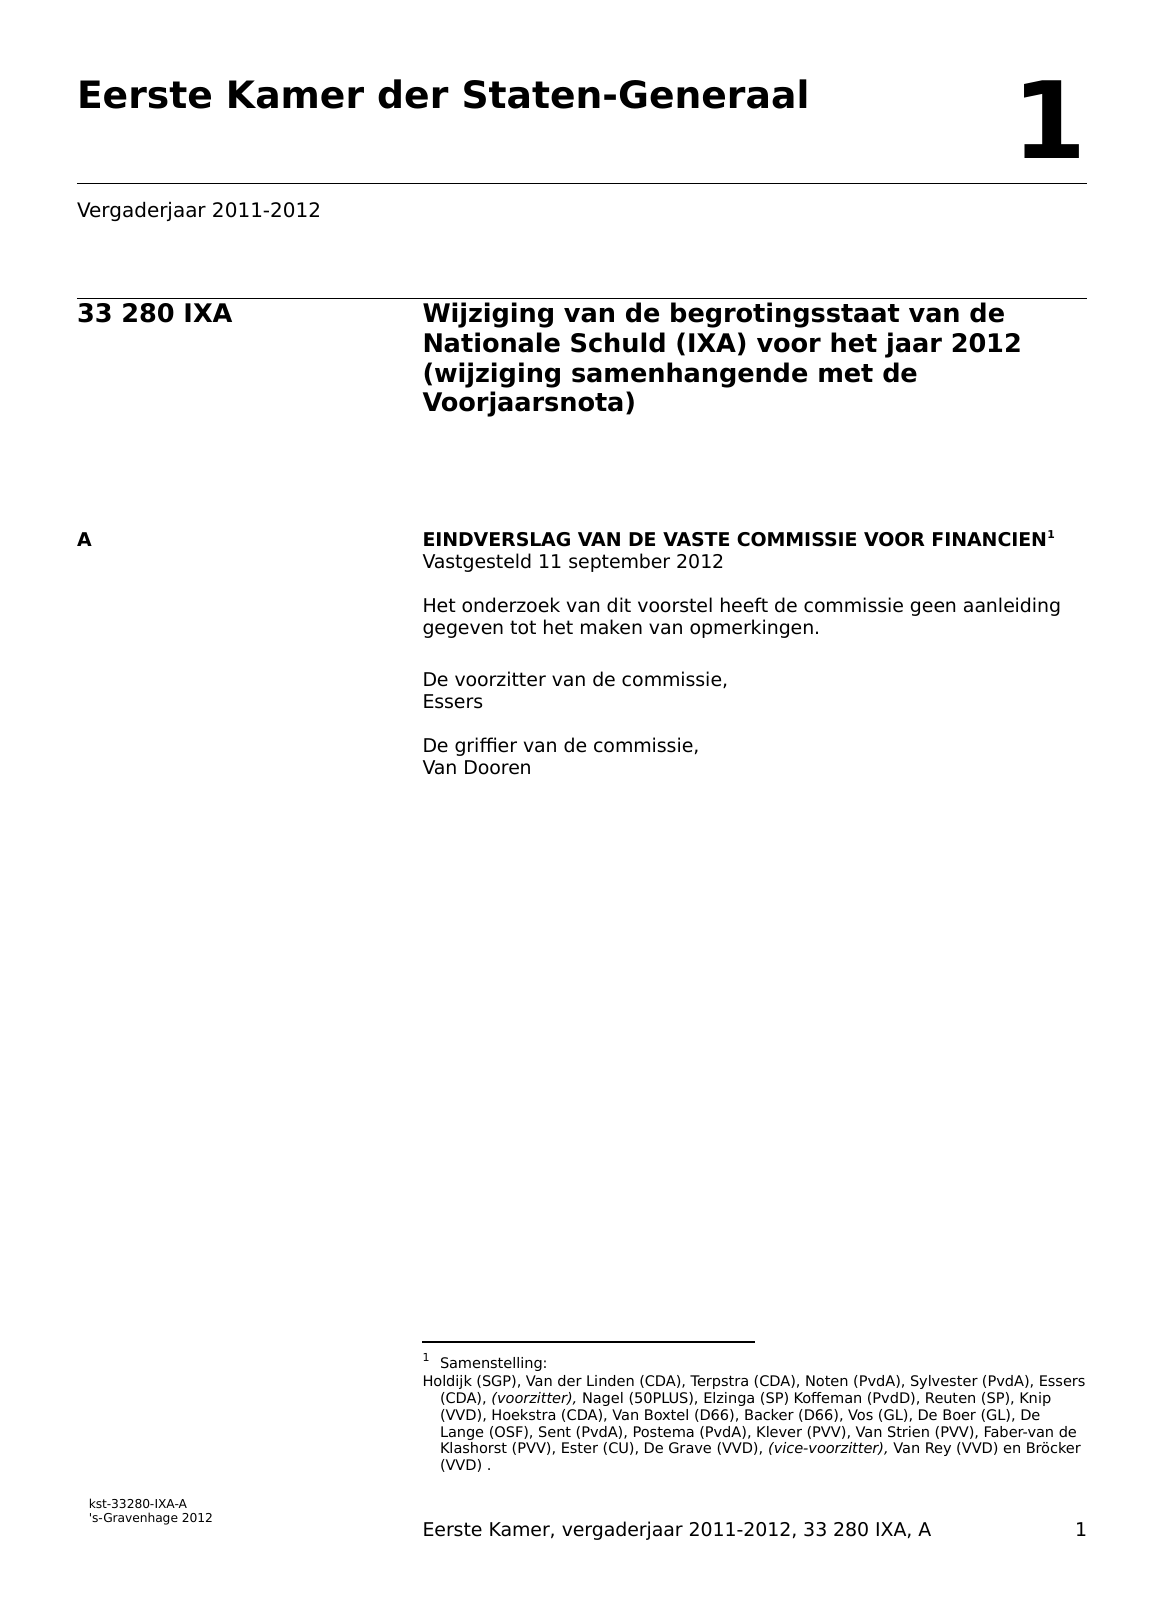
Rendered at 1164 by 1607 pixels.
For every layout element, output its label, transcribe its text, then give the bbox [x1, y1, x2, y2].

text Samenstelling: [422, 1351, 1087, 1373]
text De griffier van de commissie, Van Dooren [422, 735, 1087, 779]
table_header 1 [886, 59, 1087, 183]
text 's-Gravenhage 2012 [88, 1511, 323, 1525]
text kst-33280-IXA-A [88, 1497, 323, 1511]
text Vastgesteld 11 september 2012 [422, 551, 1087, 573]
table_cell Vergaderjaar 2011-2012 [77, 184, 1087, 298]
text De voorzitter van de commissie, Essers [422, 669, 1087, 713]
text Het onderzoek van dit voorstel heeft de commissie geen aanleiding gegeven tot het maken van opmerkingen. [422, 595, 1087, 639]
text Holdijk (SGP), Van der Linden (CDA), Terpstra (CDA), Noten (PvdA), Sylvester (PvdA), Essers (CDA), (voorzitter), Nagel (50PLUS), Elzinga (SP) Koffeman (PvdD), Reuten (SP), Knip (VVD), Hoekstra (CDA), Van Boxtel (D66), Backer (D66), Vos (GL), De Boer (GL), De Lange (OSF), Sent (PvdA), Postema (PvdA), Klever (PVV), Van Strien (PVV), Faber-van de Klashorst (PVV), Ester (CU), De Grave (VVD), (vice-voorzitter), Van Rey (VVD) en Bröcker (VVD) . [422, 1373, 1087, 1474]
subtitle 33 280 IXA Wijziging van de begrotingsstaat van de Nationale Schuld (IXA) voor het jaar 2012 (wijziging samenhangende met de Voorjaarsnota) [77, 299, 1087, 418]
table_header Eerste Kamer der Staten-Generaal [77, 59, 886, 183]
subtitle A EINDVERSLAG VAN DE VASTE COMMISSIE VOOR FINANCIEN [77, 529, 1087, 551]
